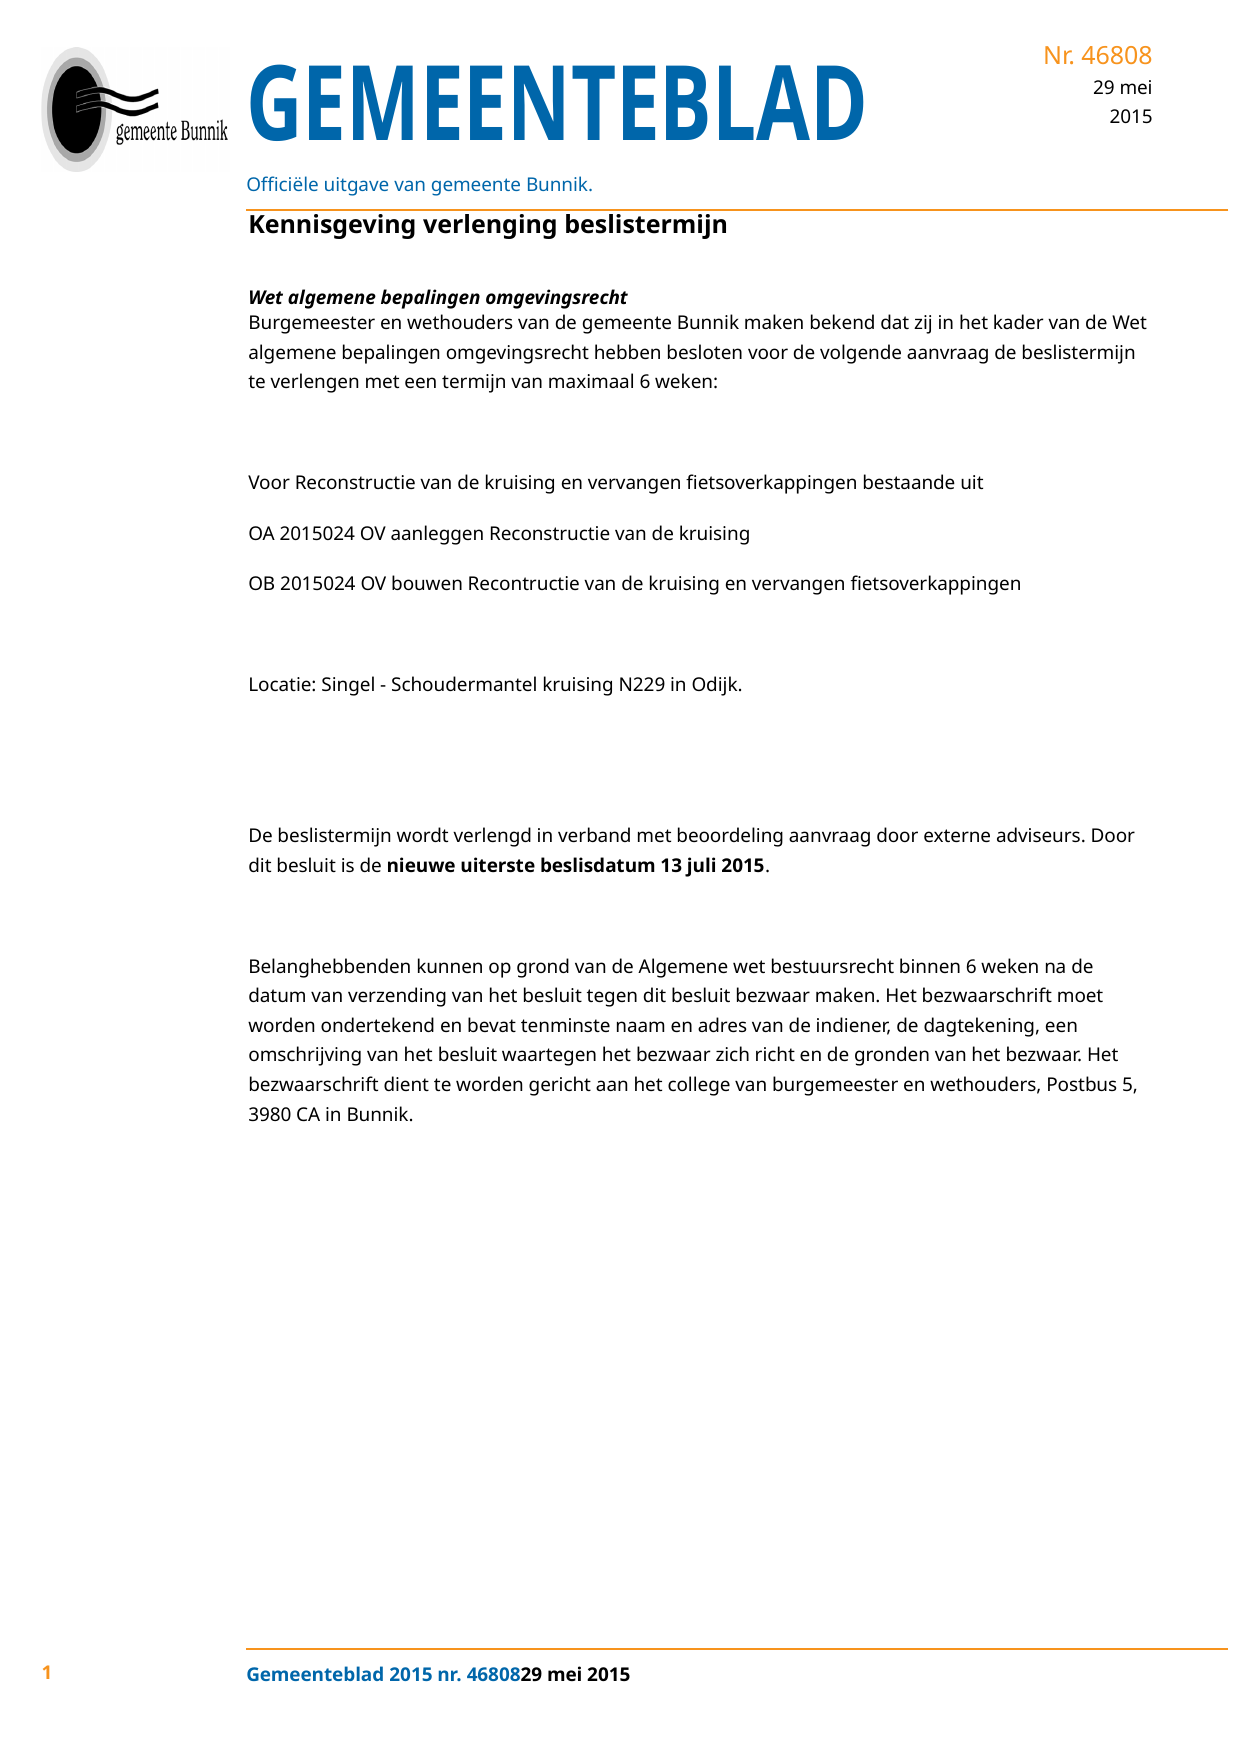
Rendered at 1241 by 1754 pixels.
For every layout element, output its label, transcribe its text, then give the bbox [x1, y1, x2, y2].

text OA 2015024 OV aanleggen Reconstructie van de kruising [248, 520, 1152, 546]
text OB 2015024 OV bouwen Recontructie van de kruising en vervangen fietsoverkappingen [248, 570, 1152, 596]
text Kennisgeving verlenging beslistermijn [248, 211, 1152, 241]
text Voor Reconstructie van de kruising en vervangen fietsoverkappingen bestaande uit [248, 469, 1152, 495]
text Burgemeester en wethouders van de gemeente Bunnik maken bekend dat zij in het kader van de Wet algemene bepalingen omgevingsrecht hebben besloten voor de volgende aanvraag de beslistermijn te verlengen met een termijn van maximaal 6 weken: [248, 309, 1152, 394]
text Wet algemene bepalingen omgevingsrecht [248, 284, 1152, 309]
picture [41, 47, 231, 172]
text De beslistermijn wordt verlengd in verband met beoordeling aanvraag door externe adviseurs. Door dit besluit is de nieuwe uiterste beslisdatum 13 juli 2015. [248, 822, 1152, 878]
text Locatie: Singel - Schoudermantel kruising N229 in Odijk. [248, 671, 1152, 697]
text Belanghebbenden kunnen op grond van de Algemene wet bestuursrecht binnen 6 weken na de datum van verzending van het besluit tegen dit besluit bezwaar maken. Het bezwaarschrift moet worden ondertekend en bevat tenminste naam en adres van de indiener, de dagtekening, een omschrijving van het besluit waartegen het bezwaar zich richt en de gronden van het bezwaar. Het bezwaarschrift dient te worden gericht aan het college van burgemeester en wethouders, Postbus 5, 3980 CA in Bunnik. [248, 953, 1152, 1127]
